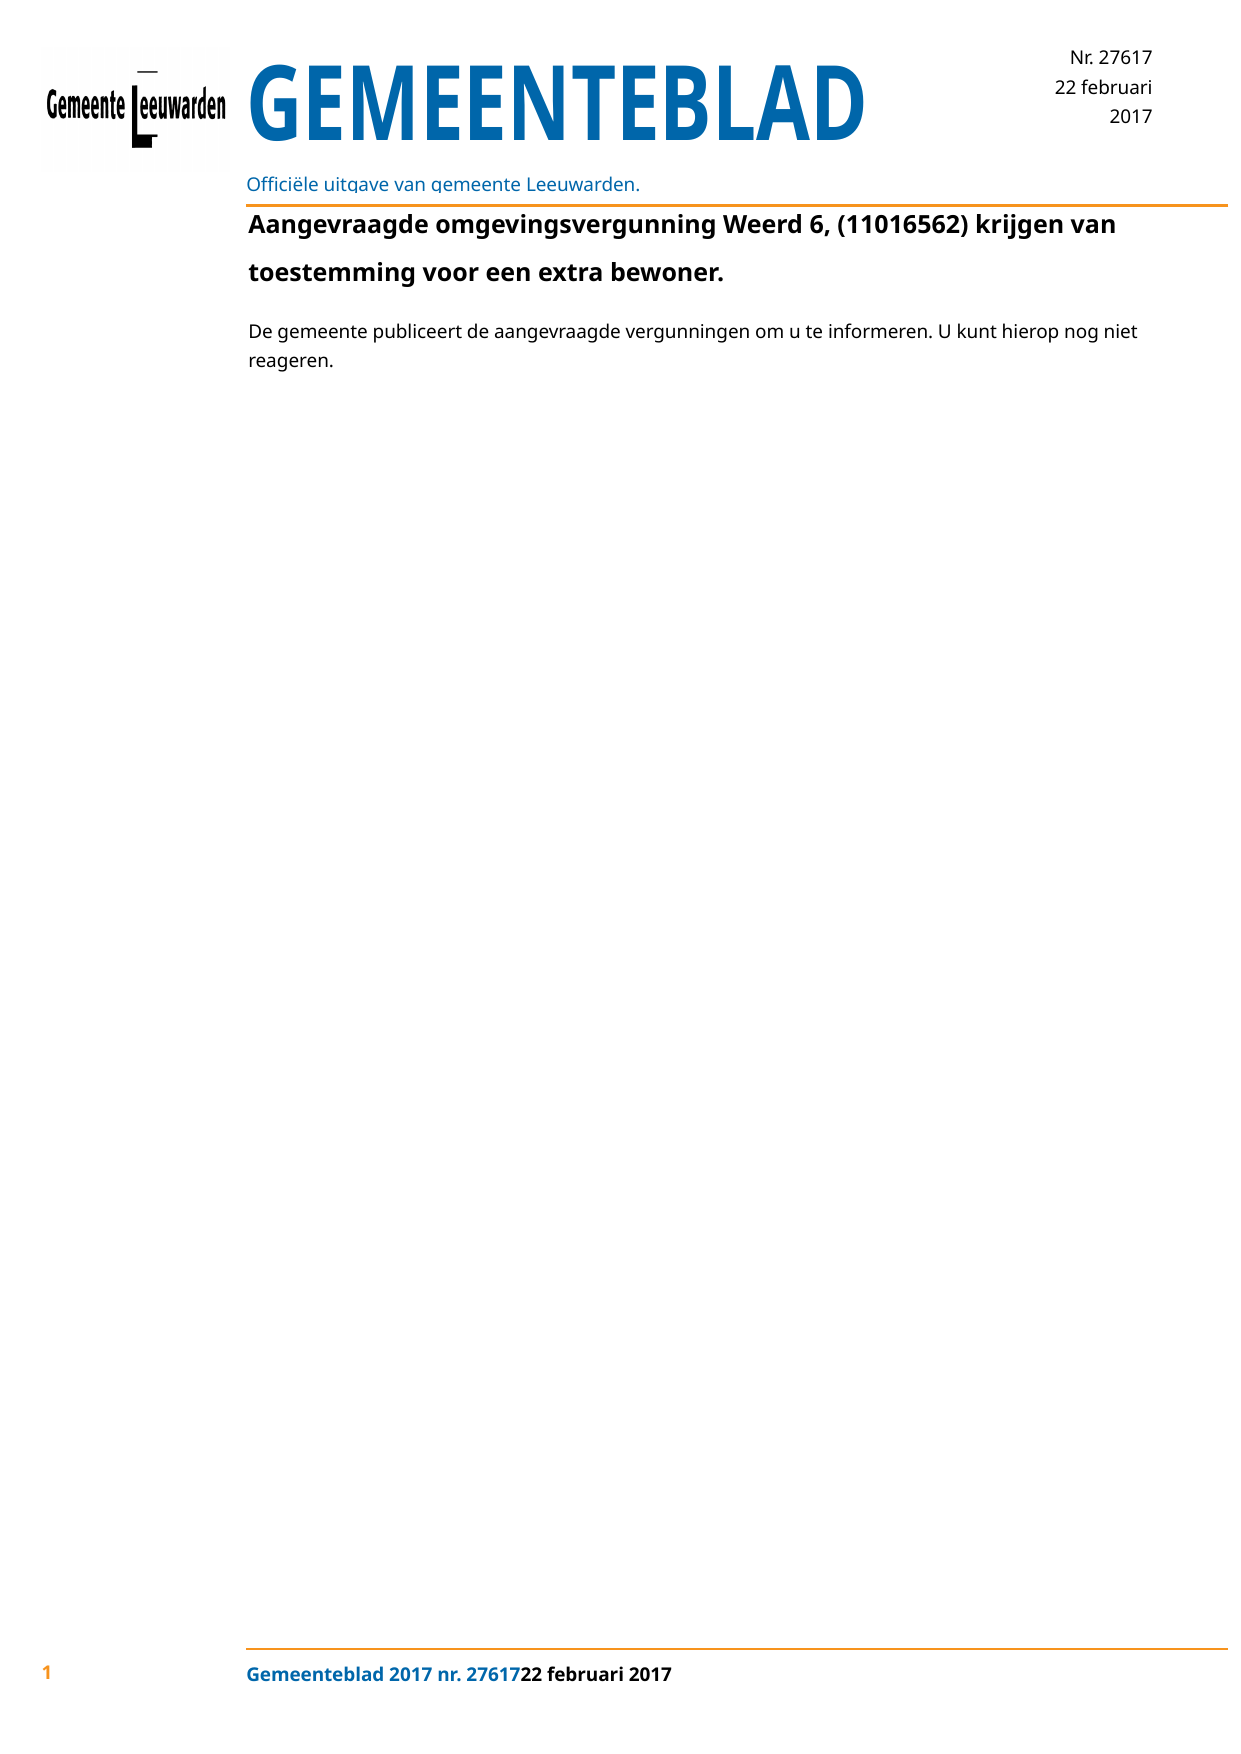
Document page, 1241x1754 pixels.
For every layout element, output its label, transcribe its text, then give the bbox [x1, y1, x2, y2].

text Aangevraagde omgevingsvergunning Weerd 6, (11016562) krijgen van toestemming voor een extra bewoner. [248, 207, 1152, 288]
text De gemeente publiceert de aangevraagde vergunningen om u te informeren. U kunt hierop nog niet reageren. [248, 318, 1152, 373]
picture [41, 47, 231, 172]
